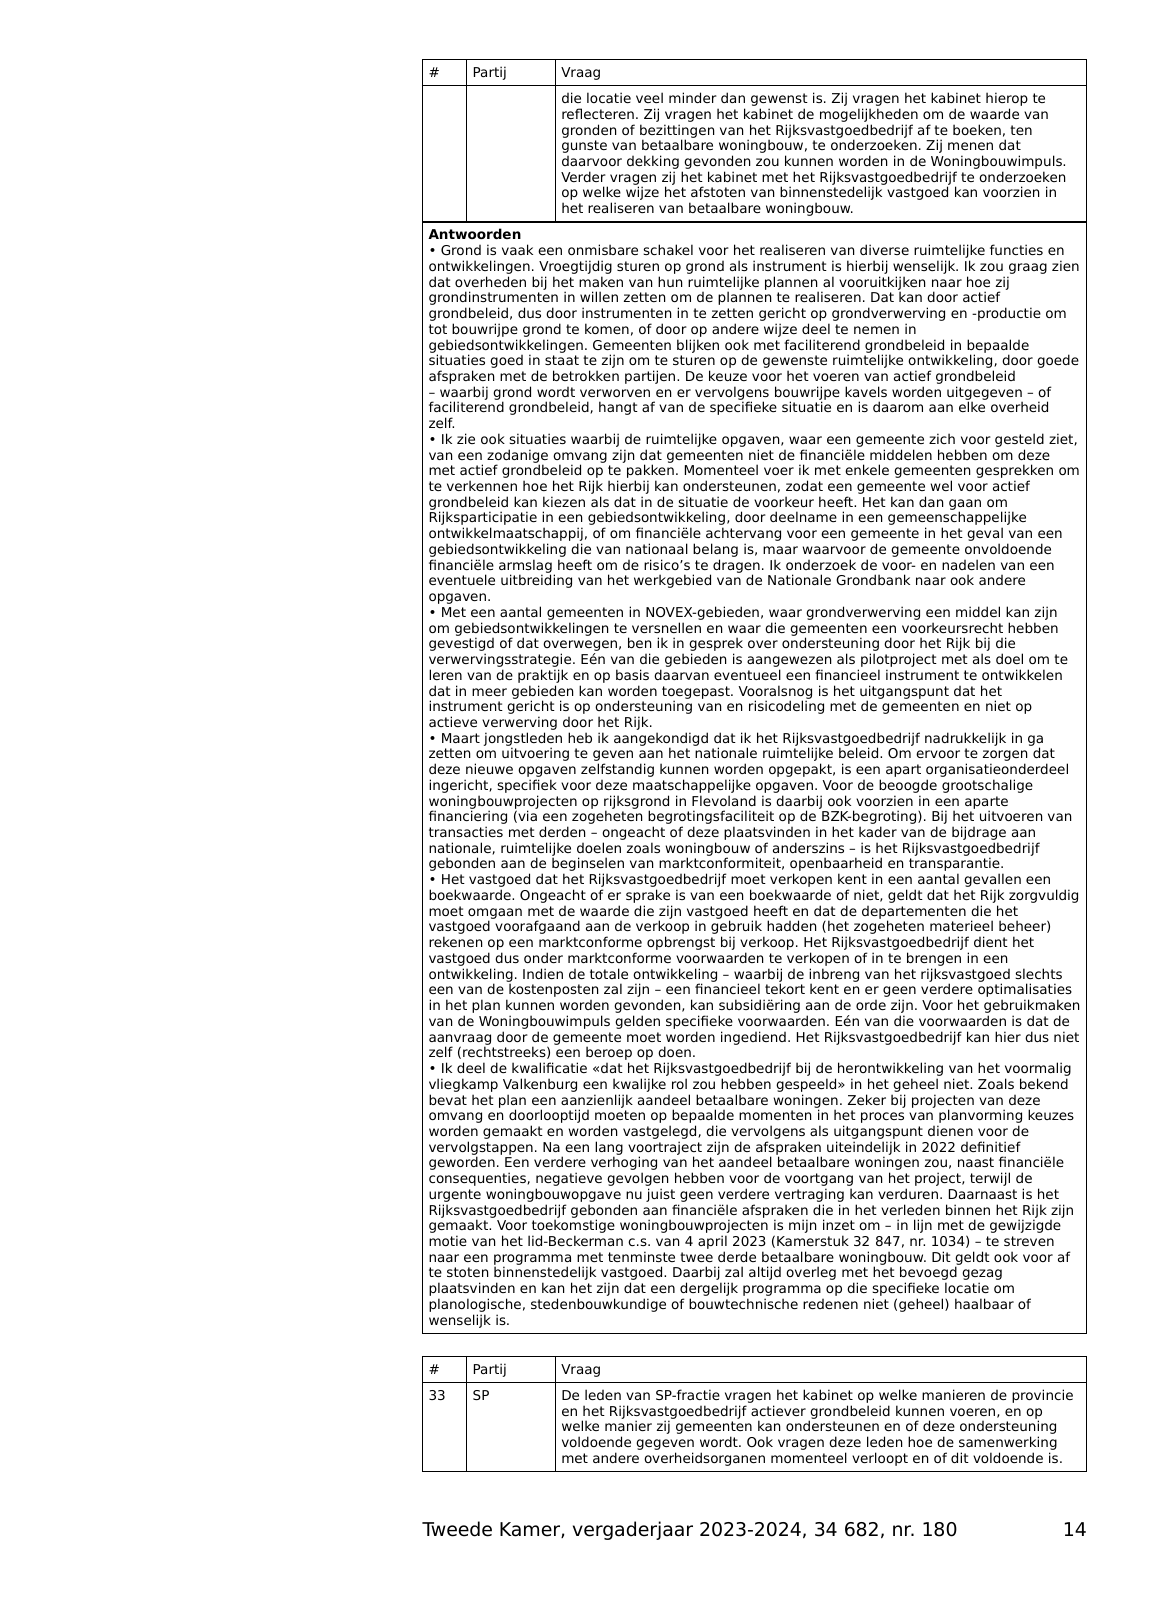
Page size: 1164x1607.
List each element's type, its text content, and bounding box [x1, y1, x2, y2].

table_cell die locatie veel minder dan gewenst is. Zij vragen het kabinet hierop te reflecteren. Zij vragen het kabinet de mogelijkheden om de waarde van gronden of bezittingen van het Rijksvastgoedbedrijf af te boeken, ten gunste van betaalbare woningbouw, te onderzoeken. Zij menen dat daarvoor dekking gevonden zou kunnen worden in de Woningbouwimpuls. Verder vragen zij het kabinet met het Rijksvastgoedbedrijf te onderzoeken op welke wijze het afstoten van binnenstedelijk vastgoed kan voorzien in het realiseren van betaalbare woningbouw. [556, 86, 1086, 221]
table_header # [423, 1357, 466, 1382]
table_header # [423, 60, 466, 85]
table_cell [423, 86, 466, 221]
table_cell Antwoorden • Grond is vaak een onmisbare schakel voor het realiseren van diverse ruimtelijke functies en ontwikkelingen. Vroegtijdig sturen op grond als instrument is hierbij wenselijk. Ik zou graag zien dat overheden bij het maken van hun ruimtelijke plannen al vooruitkijken naar hoe zij grondinstrumenten in willen zetten om de plannen te realiseren. Dat kan door actief grondbeleid, dus door instrumenten in te zetten gericht op grondverwerving en -productie om tot bouwrijpe grond te komen, of door op andere wijze deel te nemen in gebiedsontwikkelingen. Gemeenten blijken ook met faciliterend grondbeleid in bepaalde situaties goed in staat te zijn om te sturen op de gewenste ruimtelijke ontwikkeling, door goede afspraken met de betrokken partijen. De keuze voor het voeren van actief grondbeleid – waarbij grond wordt verworven en er vervolgens bouwrijpe kavels worden uitgegeven – of faciliterend grondbeleid, hangt af van de specifieke situatie en is daarom aan elke overheid zelf. • Ik zie ook situaties waarbij de ruimtelijke opgaven, waar een gemeente zich voor gesteld ziet, van een zodanige omvang zijn dat gemeenten niet de financiële middelen hebben om deze met actief grondbeleid op te pakken. Momenteel voer ik met enkele gemeenten gesprekken om te verkennen hoe het Rijk hierbij kan ondersteunen, zodat een gemeente wel voor actief grondbeleid kan kiezen als dat in de situatie de voorkeur heeft. Het kan dan gaan om Rijksparticipatie in een gebiedsontwikkeling, door deelname in een gemeenschappelijke ontwikkelmaatschappij, of om financiële achtervang voor een gemeente in het geval van een gebiedsontwikkeling die van nationaal belang is, maar waarvoor de gemeente onvoldoende financiële armslag heeft om de risico’s te dragen. Ik onderzoek de voor- en nadelen van een eventuele uitbreiding van het werkgebied van de Nationale Grondbank naar ook andere opgaven. • Met een aantal gemeenten in NOVEX-gebieden, waar grondverwerving een middel kan zijn om gebiedsontwikkelingen te versnellen en waar die gemeenten een voorkeursrecht hebben gevestigd of dat overwegen, ben ik in gesprek over ondersteuning door het Rijk bij die verwervingsstrategie. Eén van die gebieden is aangewezen als pilotproject met als doel om te leren van de praktijk en op basis daarvan eventueel een financieel instrument te ontwikkelen dat in meer gebieden kan worden toegepast. Vooralsnog is het uitgangspunt dat het instrument gericht is op ondersteuning van en risicodeling met de gemeenten en niet op actieve verwerving door het Rijk. • Maart jongstleden heb ik aangekondigd dat ik het Rijksvastgoedbedrijf nadrukkelijk in ga zetten om uitvoering te geven aan het nationale ruimtelijke beleid. Om ervoor te zorgen dat deze nieuwe opgaven zelfstandig kunnen worden opgepakt, is een apart organisatieonderdeel ingericht, specifiek voor deze maatschappelijke opgaven. Voor de beoogde grootschalige woningbouwprojecten op rijksgrond in Flevoland is daarbij ook voorzien in een aparte financiering (via een zogeheten begrotingsfaciliteit op de BZK-begroting). Bij het uitvoeren van transacties met derden – ongeacht of deze plaatsvinden in het kader van de bijdrage aan nationale, ruimtelijke doelen zoals woningbouw of anderszins – is het Rijksvastgoedbedrijf gebonden aan de beginselen van marktconformiteit, openbaarheid en transparantie. • Het vastgoed dat het Rijksvastgoedbedrijf moet verkopen kent in een aantal gevallen een boekwaarde. Ongeacht of er sprake is van een boekwaarde of niet, geldt dat het Rijk zorgvuldig moet omgaan met de waarde die zijn vastgoed heeft en dat de departementen die het vastgoed voorafgaand aan de verkoop in gebruik hadden (het zogeheten materieel beheer) rekenen op een marktconforme opbrengst bij verkoop. Het Rijksvastgoedbedrijf dient het vastgoed dus onder marktconforme voorwaarden te verkopen of in te brengen in een ontwikkeling. Indien de totale ontwikkeling – waarbij de inbreng van het rijksvastgoed slechts een van de kostenposten zal zijn – een financieel tekort kent en er geen verdere optimalisaties in het plan kunnen worden gevonden, kan subsidiëring aan de orde zijn. Voor het gebruikmaken van de Woningbouwimpuls gelden specifieke voorwaarden. Eén van die voorwaarden is dat de aanvraag door de gemeente moet worden ingediend. Het Rijksvastgoedbedrijf kan hier dus niet zelf (rechtstreeks) een beroep op doen. • Ik deel de kwalificatie «dat het Rijksvastgoedbedrijf bij de herontwikkeling van het voormalig vliegkamp Valkenburg een kwalijke rol zou hebben gespeeld» in het geheel niet. Zoals bekend bevat het plan een aanzienlijk aandeel betaalbare woningen. Zeker bij projecten van deze omvang en doorlooptijd moeten op bepaalde momenten in het proces van planvorming keuzes worden gemaakt en worden vastgelegd, die vervolgens als uitgangspunt dienen voor de vervolgstappen. Na een lang voortraject zijn de afspraken uiteindelijk in 2022 definitief geworden. Een verdere verhoging van het aandeel betaalbare woningen zou, naast financiële consequenties, negatieve gevolgen hebben voor de voortgang van het project, terwijl de urgente woningbouwopgave nu juist geen verdere vertraging kan verduren. Daarnaast is het Rijksvastgoedbedrijf gebonden aan financiële afspraken die in het verleden binnen het Rijk zijn gemaakt. Voor toekomstige woningbouwprojecten is mijn inzet om – in lijn met de gewijzigde motie van het lid-Beckerman c.s. van 4 april 2023 (Kamerstuk 32 847, nr. 1034) – te streven naar een programma met tenminste twee derde betaalbare woningbouw. Dit geldt ook voor af te stoten binnenstedelijk vastgoed. Daarbij zal altijd overleg met het bevoegd gezag plaatsvinden en kan het zijn dat een dergelijk programma op die specifieke locatie om planologische, stedenbouwkundige of bouwtechnische redenen niet (geheel) haalbaar of wenselijk is. [423, 223, 1086, 1333]
table_header Partij [467, 60, 555, 85]
table_cell 33 [423, 1383, 466, 1471]
table_header Vraag [556, 1357, 1086, 1382]
table_cell [467, 86, 555, 221]
table_cell SP [467, 1383, 555, 1471]
table_header Partij [467, 1357, 555, 1382]
table_cell De leden van SP-fractie vragen het kabinet op welke manieren de provincie en het Rijksvastgoedbedrijf actiever grondbeleid kunnen voeren, en op welke manier zij gemeenten kan ondersteunen en of deze ondersteuning voldoende gegeven wordt. Ook vragen deze leden hoe de samenwerking met andere overheidsorganen momenteel verloopt en of dit voldoende is. [556, 1383, 1086, 1471]
table_header Vraag [556, 60, 1086, 85]
